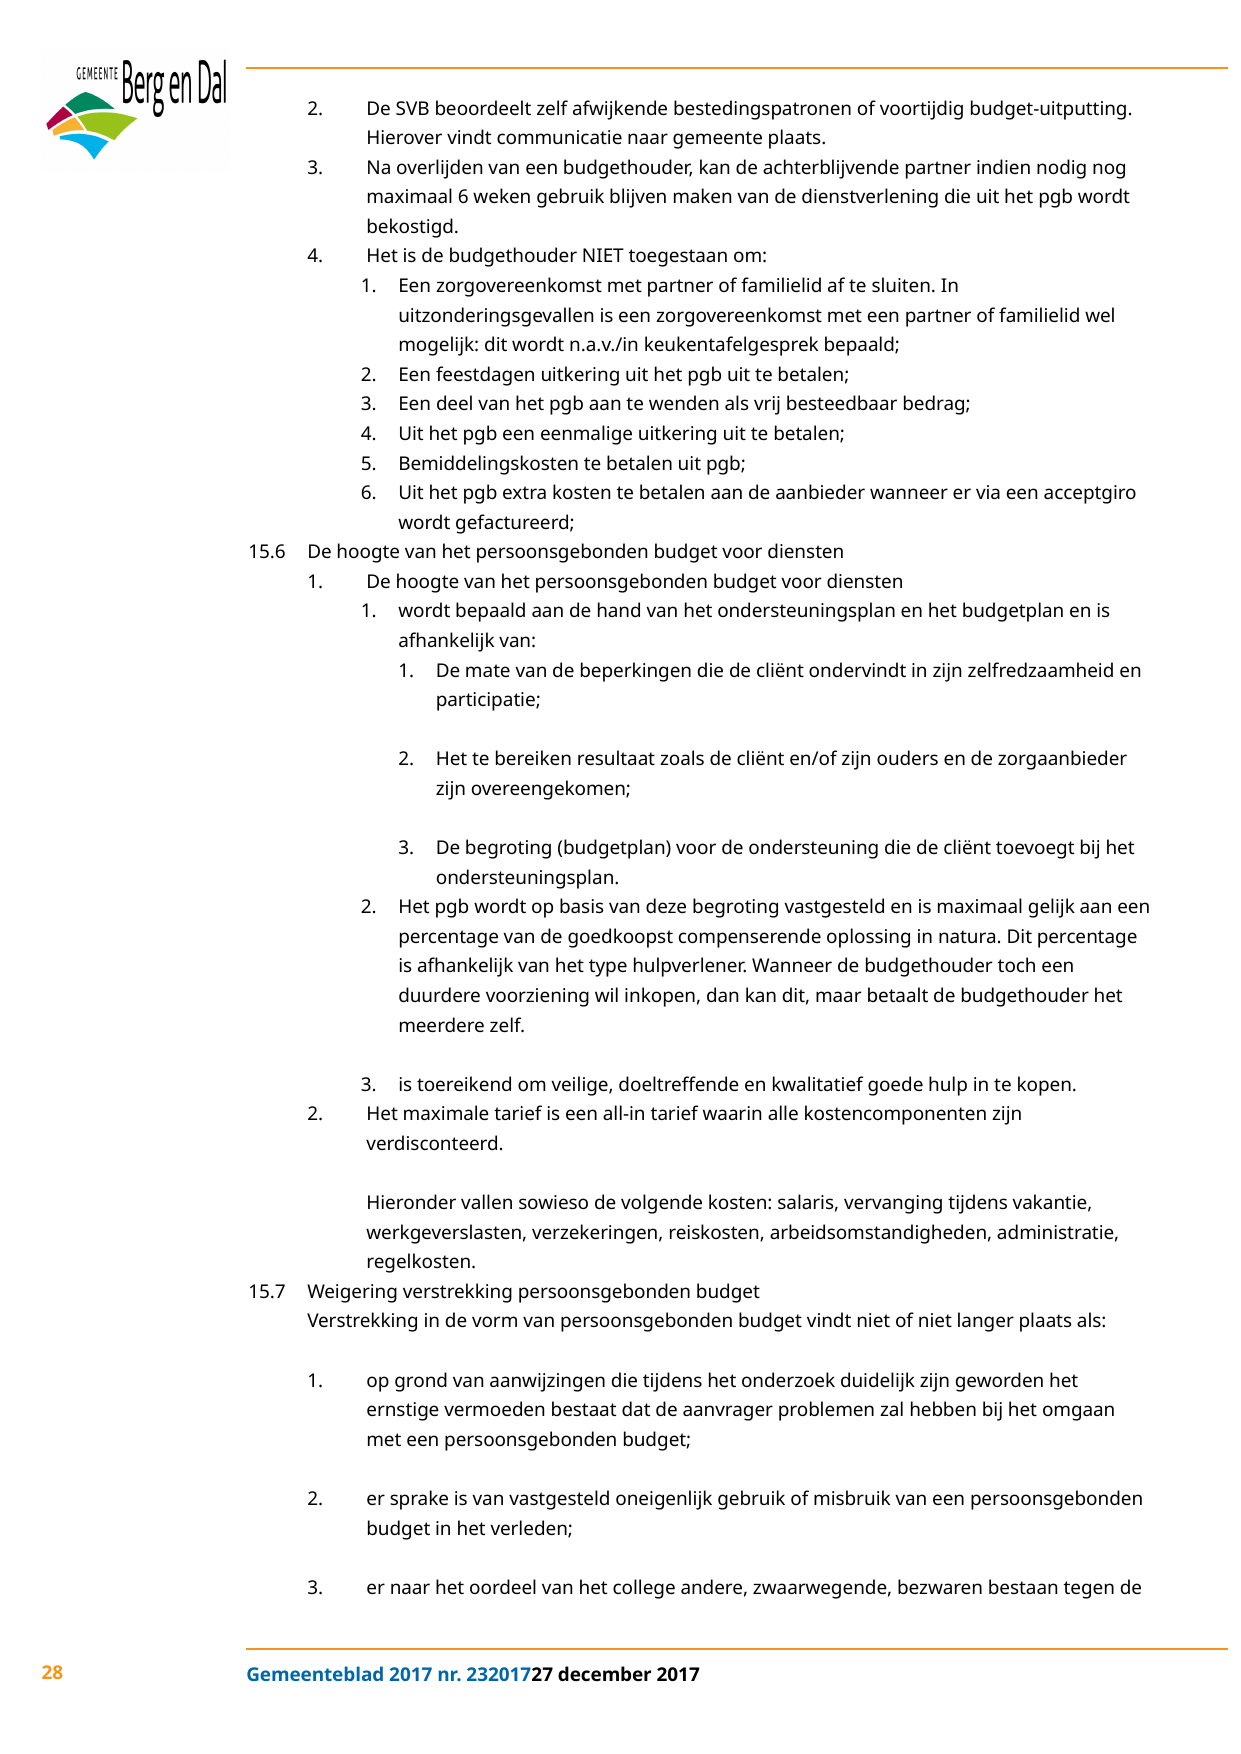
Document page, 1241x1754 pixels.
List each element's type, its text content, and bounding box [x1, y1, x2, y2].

list Een zorgovereenkomst met partner of familielid af te sluiten. In uitzonderingsgevallen is een zorgovereenkomst met een partner of familielid wel mogelijk: dit wordt n.a.v./in keukentafelgesprek bepaald; [361, 272, 1152, 357]
picture [41, 47, 231, 172]
list wordt bepaald aan de hand van het ondersteuningsplan en het budgetplan en is afhankelijk van: [361, 598, 1152, 653]
list Het is de budgethouder NIET toegestaan om: [307, 243, 1152, 268]
list Weigering verstrekking persoonsgebonden budget [248, 1278, 1152, 1304]
list Verstrekking in de vorm van persoonsgebonden budget vindt niet of niet langer plaats als: [248, 1308, 1152, 1333]
list Uit het pgb een eenmalige uitkering uit te betalen; [361, 420, 1152, 446]
list Een deel van het pgb aan te wenden als vrij besteedbaar bedrag; [361, 391, 1152, 416]
list De hoogte van het persoonsgebonden budget voor diensten [307, 568, 1152, 594]
list Hieronder vallen sowieso de volgende kosten: salaris, vervanging tijdens vakantie, werkgeverslasten, verzekeringen, reiskosten, arbeidsomstandigheden, administratie, regelkosten. [307, 1189, 1152, 1274]
list Het pgb wordt op basis van deze begroting vastgesteld en is maximaal gelijk aan een percentage van de goedkoopst compenserende oplossing in natura. Dit percentage is afhankelijk van het type hulpverlener. Wanneer de budgethouder toch een duurdere voorziening wil inkopen, dan kan dit, maar betaalt de budgethouder het meerdere zelf. [361, 893, 1152, 1038]
list Een feestdagen uitkering uit het pgb uit te betalen; [361, 361, 1152, 387]
list Bemiddelingskosten te betalen uit pgb; [361, 450, 1152, 476]
list er naar het oordeel van het college andere, zwaarwegende, bezwaren bestaan tegen de [307, 1574, 1152, 1600]
list Na overlijden van een budgethouder, kan de achterblijvende partner indien nodig nog maximaal 6 weken gebruik blijven maken van de dienstverlening die uit het pgb wordt bekostigd. [307, 154, 1152, 239]
list is toereikend om veilige, doeltreffende en kwalitatief goede hulp in te kopen. [361, 1071, 1152, 1097]
list er sprake is van vastgesteld oneigenlijk gebruik of misbruik van een persoonsgebonden budget in het verleden; [307, 1485, 1152, 1541]
list Uit het pgb extra kosten te betalen aan de aanbieder wanneer er via een acceptgiro wordt gefactureerd; [361, 479, 1152, 535]
list De SVB beoordeelt zelf afwijkende bestedingspatronen of voortijdig budget-uitputting. Hierover vindt communicatie naar gemeente plaats. [307, 95, 1152, 150]
list Het te bereiken resultaat zoals de cliënt en/of zijn ouders en de zorgaanbieder zijn overeengekomen; [398, 746, 1152, 801]
list De hoogte van het persoonsgebonden budget voor diensten [248, 538, 1152, 564]
list Het maximale tarief is een all-in tarief waarin alle kostencomponenten zijn verdisconteerd. [307, 1101, 1152, 1156]
list De begroting (budgetplan) voor de ondersteuning die de cliënt toevoegt bij het ondersteuningsplan. [398, 834, 1152, 890]
list op grond van aanwijzingen die tijdens het onderzoek duidelijk zijn geworden het ernstige vermoeden bestaat dat de aanvrager problemen zal hebben bij het omgaan met een persoonsgebonden budget; [307, 1367, 1152, 1452]
list De mate van de beperkingen die de cliënt ondervindt in zijn zelfredzaamheid en participatie; [398, 657, 1152, 712]
